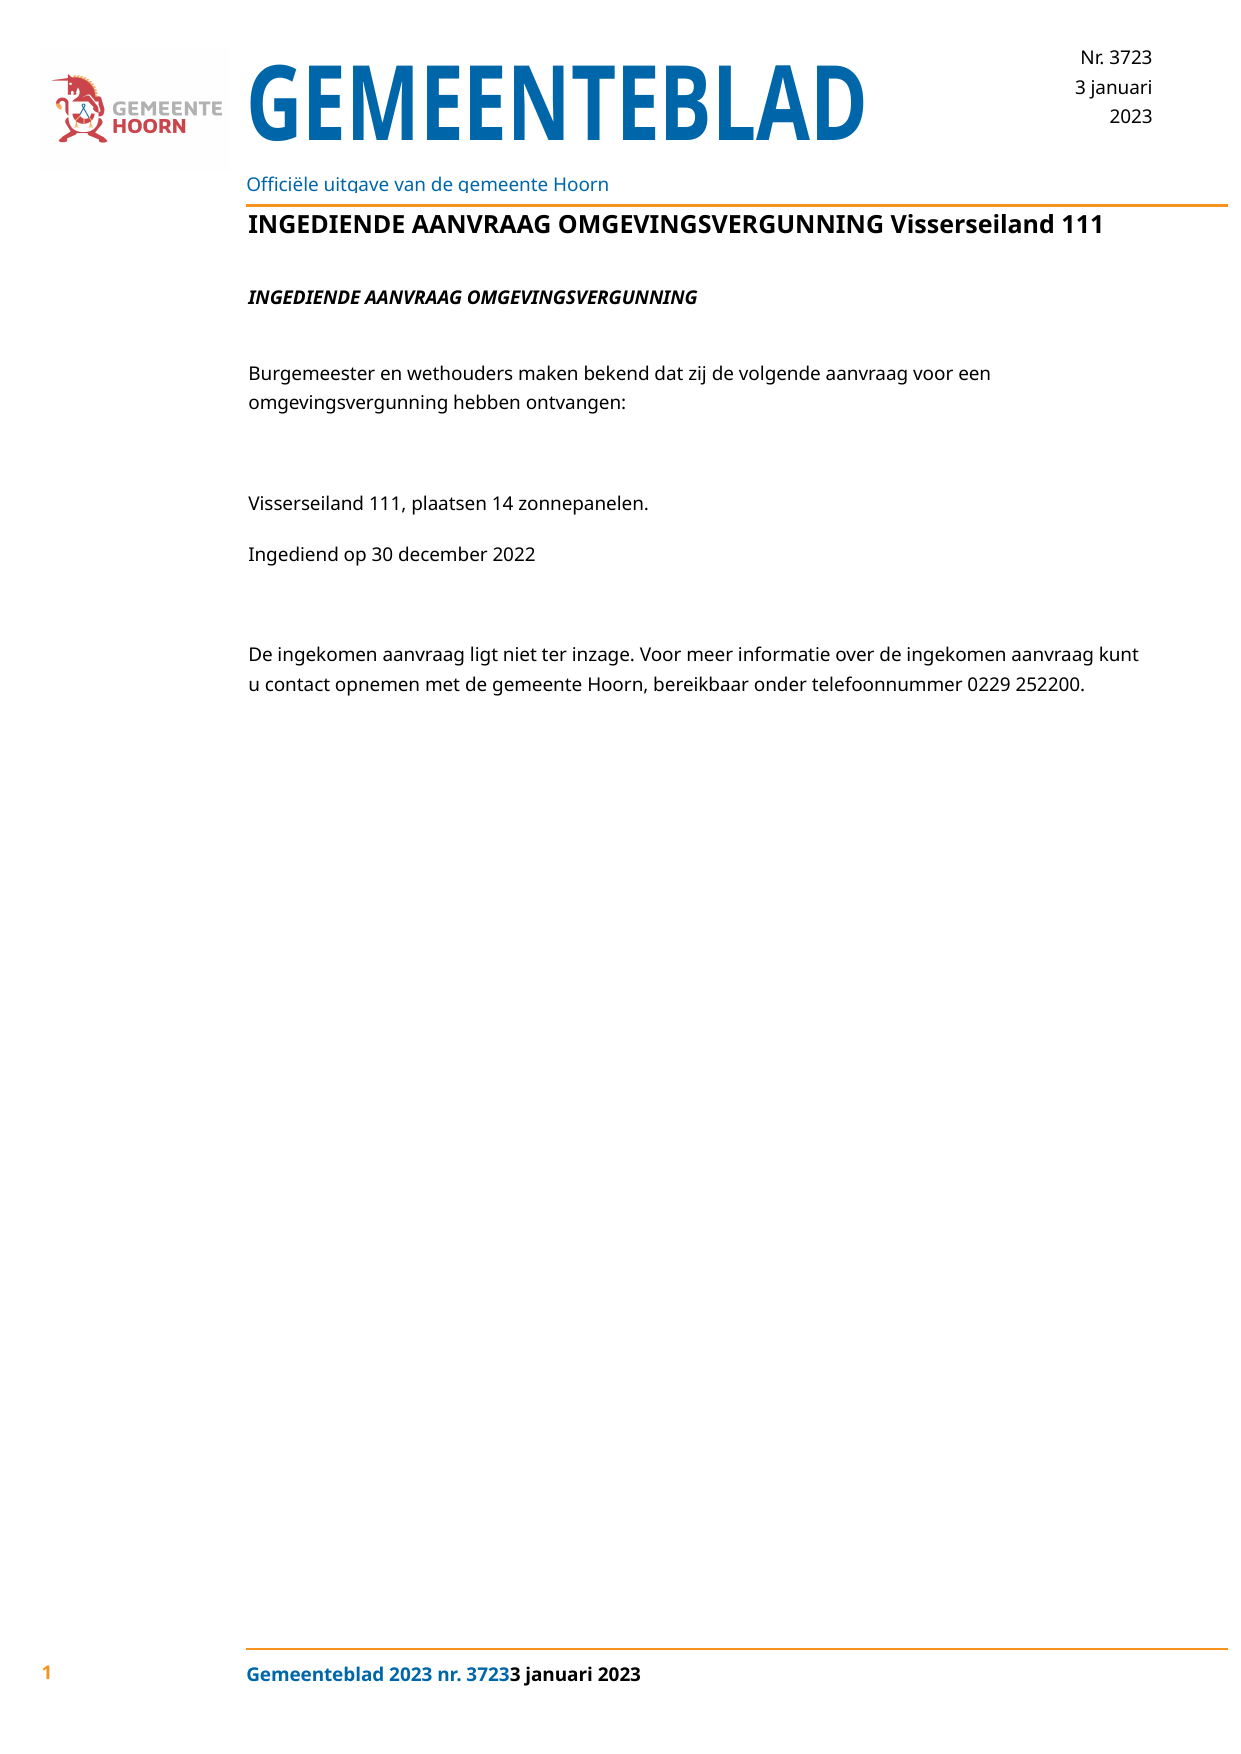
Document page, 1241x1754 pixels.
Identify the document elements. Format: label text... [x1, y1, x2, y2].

text INGEDIENDE AANVRAAG OMGEVINGSVERGUNNING [248, 284, 1152, 309]
picture [41, 47, 231, 172]
text INGEDIENDE AANVRAAG OMGEVINGSVERGUNNING Visserseiland 111 [248, 207, 1152, 241]
text Ingediend op 30 december 2022 [248, 541, 1152, 567]
text Burgemeester en wethouders maken bekend dat zij de volgende aanvraag voor een omgevingsvergunning hebben ontvangen: [248, 360, 1152, 415]
text De ingekomen aanvraag ligt niet ter inzage. Voor meer informatie over de ingekomen aanvraag kunt u contact opnemen met de gemeente Hoorn, bereikbaar onder telefoonnummer 0229 252200. [248, 642, 1152, 697]
text Visserseiland 111, plaatsen 14 zonnepanelen. [248, 490, 1152, 516]
